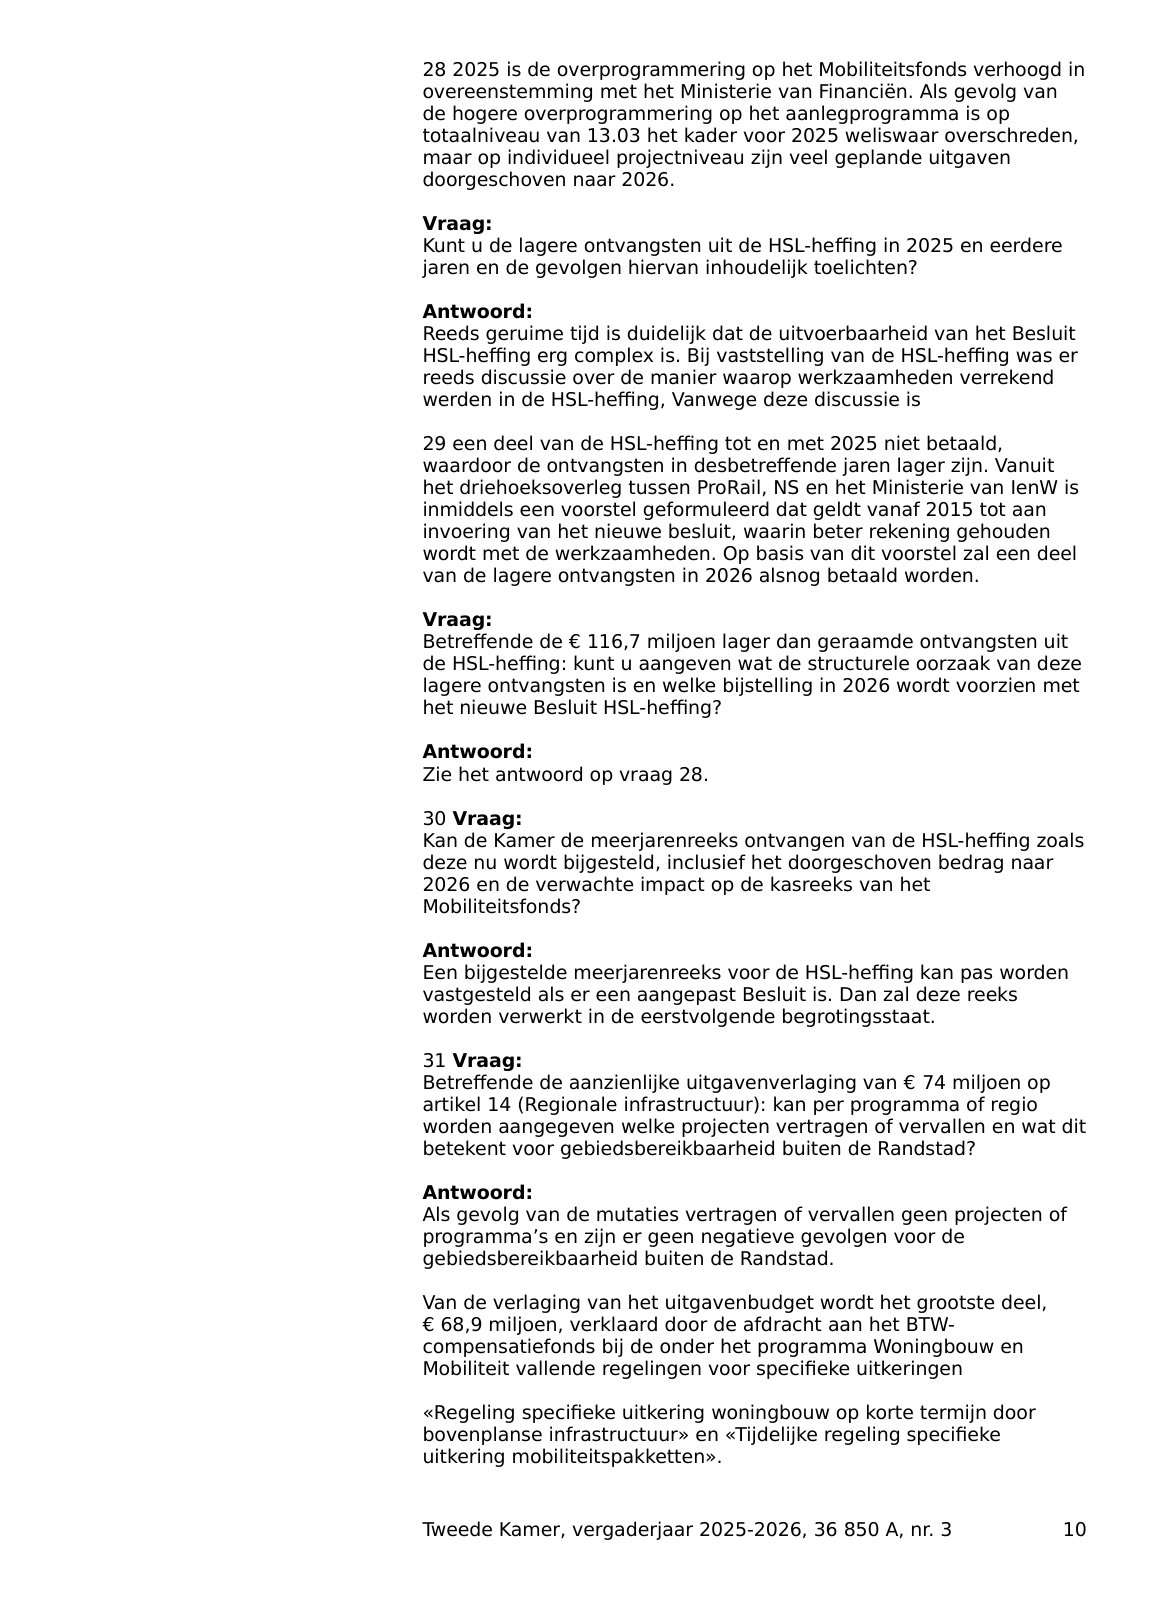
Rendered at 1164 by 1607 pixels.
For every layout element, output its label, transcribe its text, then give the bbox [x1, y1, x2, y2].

text Betreﬀende de aanzienlijke uitgavenverlaging van € 74 miljoen op artikel 14 (Regionale infrastructuur): kan per programma of regio worden aangegeven welke projecten vertragen of vervallen en wat dit betekent voor gebiedsbereikbaarheid buiten de Randstad? [422, 1072, 1087, 1160]
text Antwoord: [422, 741, 1087, 763]
text Reeds geruime tijd is duidelijk dat de uitvoerbaarheid van het Besluit HSL-heﬃng erg complex is. Bij vaststelling van de HSL-heﬃng was er reeds discussie over de manier waarop werkzaamheden verrekend werden in de HSL-heﬃng, Vanwege deze discussie is [422, 323, 1087, 411]
text Vraag: [422, 213, 1087, 235]
text Een bijgestelde meerjarenreeks voor de HSL-heﬃng kan pas worden vastgesteld als er een aangepast Besluit is. Dan zal deze reeks worden verwerkt in de eerstvolgende begrotingsstaat. [422, 962, 1087, 1028]
text Antwoord: [422, 301, 1087, 323]
text 28 2025 is de overprogrammering op het Mobiliteitsfonds verhoogd in overeenstemming met het Ministerie van Financiën. Als gevolg van de hogere overprogrammering op het aanlegprogramma is op totaalniveau van 13.03 het kader voor 2025 weliswaar overschreden, maar op individueel projectniveau zijn veel geplande uitgaven doorgeschoven naar 2026. [422, 59, 1087, 191]
text «Regeling speciﬁeke uitkering woningbouw op korte termijn door bovenplanse infrastructuur» en «Tijdelijke regeling speciﬁeke uitkering mobiliteitspakketten». [422, 1402, 1087, 1468]
text 30 Vraag: [422, 808, 1087, 829]
text Van de verlaging van het uitgavenbudget wordt het grootste deel, € 68,9 miljoen, verklaard door de afdracht aan het BTW-compensatiefonds bij de onder het programma Woningbouw en Mobiliteit vallende regelingen voor speciﬁeke uitkeringen [422, 1292, 1087, 1380]
text Kan de Kamer de meerjarenreeks ontvangen van de HSL-heﬃng zoals deze nu wordt bijgesteld, inclusief het doorgeschoven bedrag naar 2026 en de verwachte impact op de kasreeks van het Mobiliteitsfonds? [422, 829, 1087, 917]
text Zie het antwoord op vraag 28. [422, 763, 1087, 785]
text Antwoord: [422, 1182, 1087, 1204]
text 29 een deel van de HSL-heﬃng tot en met 2025 niet betaald, waardoor de ontvangsten in desbetreﬀende jaren lager zijn. Vanuit het driehoeksoverleg tussen ProRail, NS en het Ministerie van IenW is inmiddels een voorstel geformuleerd dat geldt vanaf 2015 tot aan invoering van het nieuwe besluit, waarin beter rekening gehouden wordt met de werkzaamheden. Op basis van dit voorstel zal een deel van de lagere ontvangsten in 2026 alsnog betaald worden. [422, 433, 1087, 587]
text Betreﬀende de € 116,7 miljoen lager dan geraamde ontvangsten uit de HSL-heﬃng: kunt u aangeven wat de structurele oorzaak van deze lagere ontvangsten is en welke bijstelling in 2026 wordt voorzien met het nieuwe Besluit HSL-heﬃng? [422, 631, 1087, 719]
text Antwoord: [422, 940, 1087, 962]
text 31 Vraag: [422, 1050, 1087, 1072]
text Vraag: [422, 609, 1087, 631]
text Als gevolg van de mutaties vertragen of vervallen geen projecten of programma’s en zijn er geen negatieve gevolgen voor de gebiedsbereikbaarheid buiten de Randstad. [422, 1204, 1087, 1270]
text Kunt u de lagere ontvangsten uit de HSL-heﬃng in 2025 en eerdere jaren en de gevolgen hiervan inhoudelijk toelichten? [422, 235, 1087, 279]
